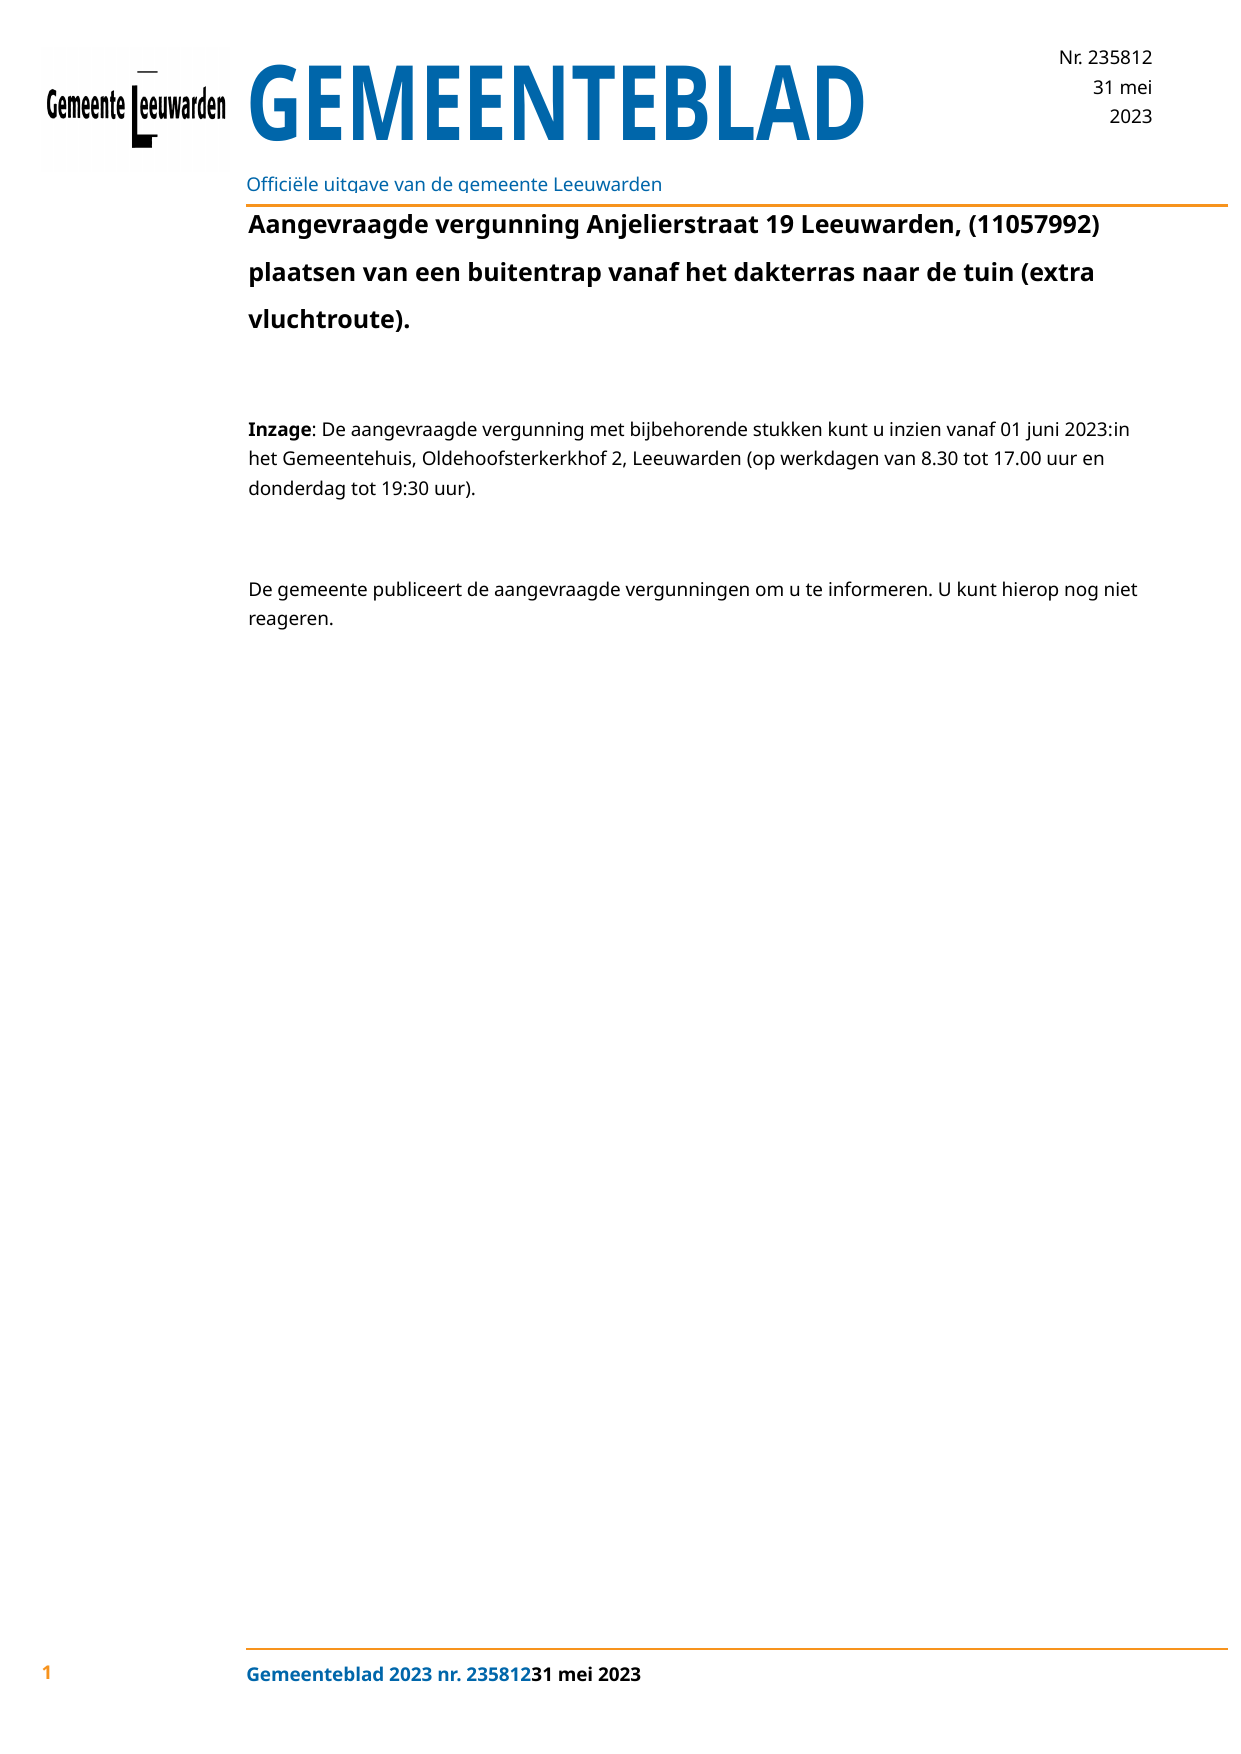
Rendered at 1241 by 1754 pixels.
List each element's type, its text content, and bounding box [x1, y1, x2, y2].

picture [41, 47, 231, 172]
text Inzage: De aangevraagde vergunning met bijbehorende stukken kunt u inzien vanaf 01 juni 2023:in het Gemeentehuis, Oldehoofsterkerkhof 2, Leeuwarden (op werkdagen van 8.30 tot 17.00 uur en donderdag tot 19:30 uur). [248, 416, 1152, 501]
text Aangevraagde vergunning Anjelierstraat 19 Leeuwarden, (11057992) plaatsen van een buitentrap vanaf het dakterras naar de tuin (extra vluchtroute). [248, 207, 1152, 336]
text De gemeente publiceert de aangevraagde vergunningen om u te informeren. U kunt hierop nog niet reageren. [248, 576, 1152, 631]
